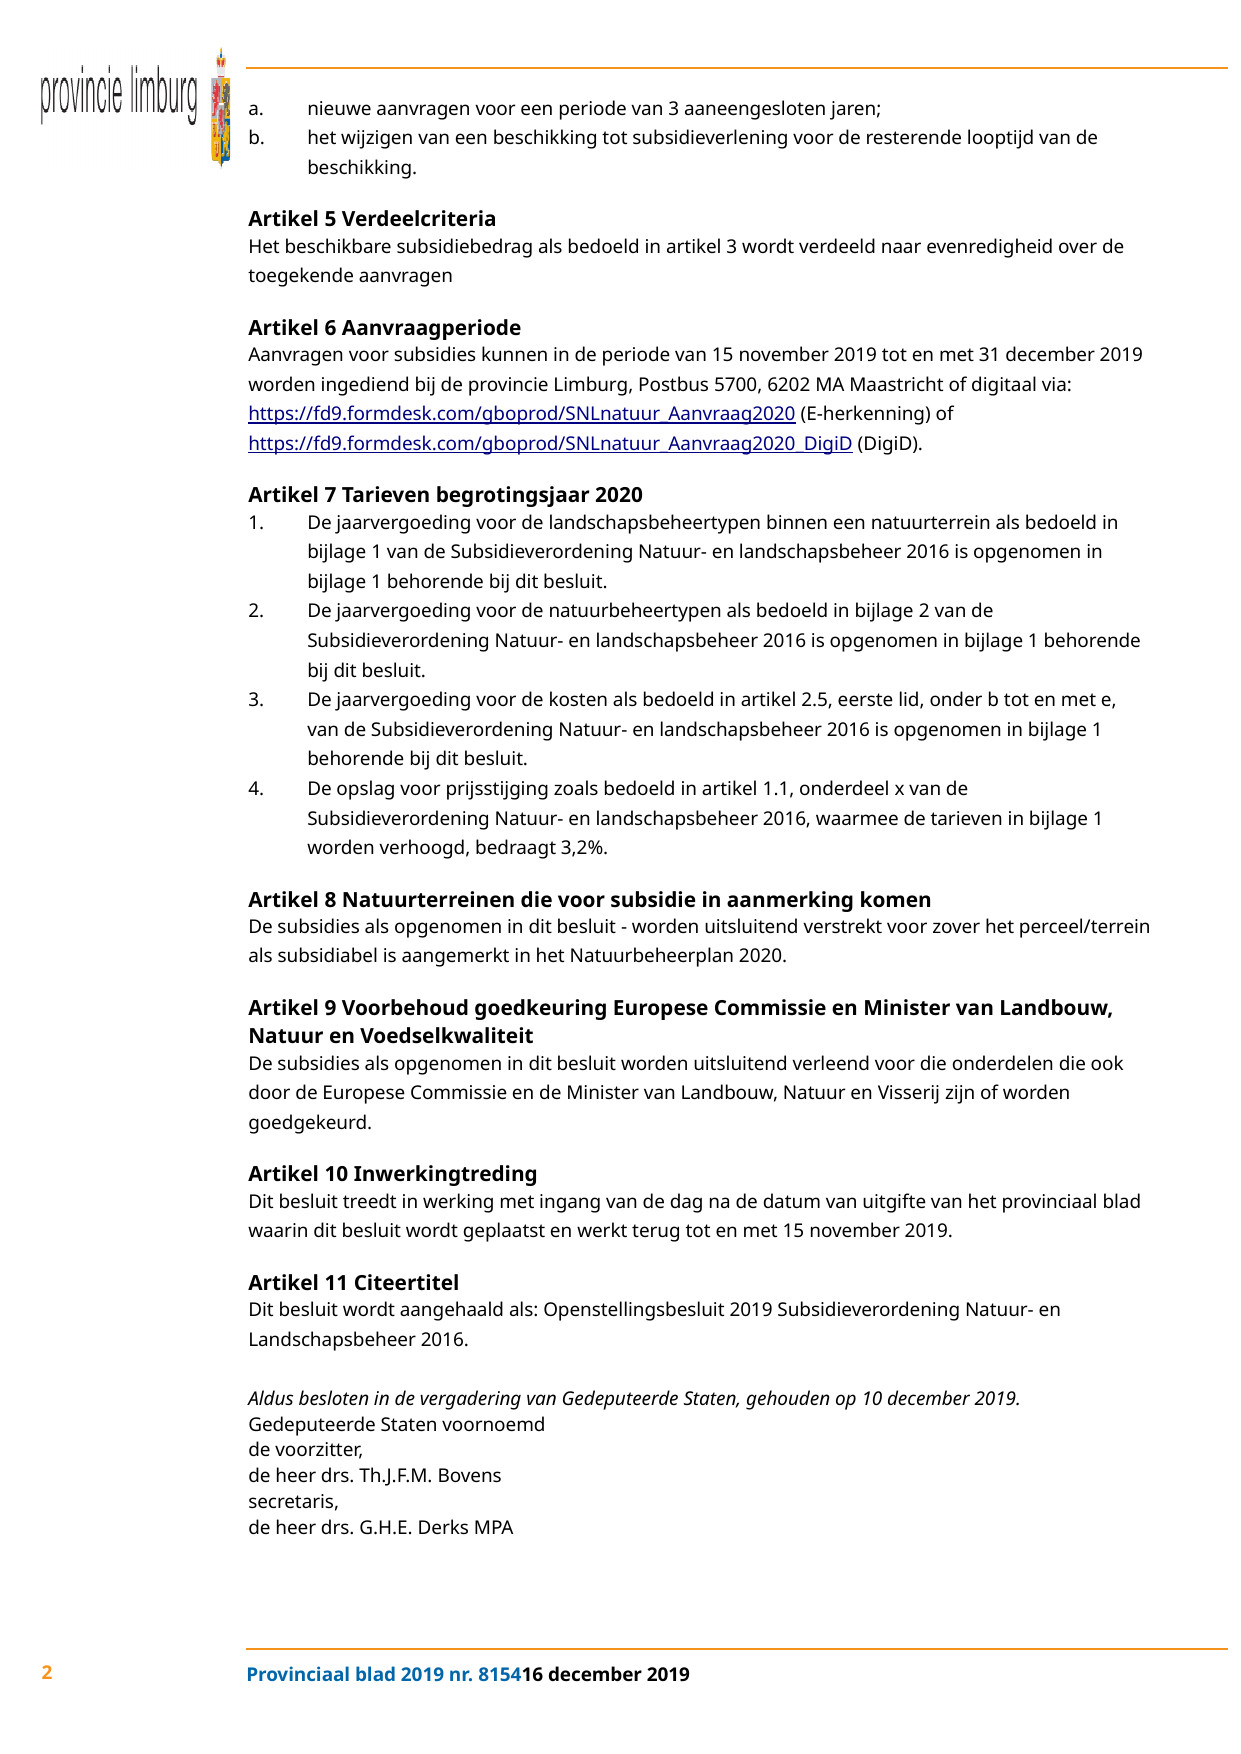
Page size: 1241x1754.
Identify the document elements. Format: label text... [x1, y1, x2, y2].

text Dit besluit wordt aangehaald als: Openstellingsbesluit 2019 Subsidieverordening Natuur- en Landschapsbeheer 2016. [248, 1296, 1152, 1352]
text De subsidies als opgenomen in dit besluit - worden uitsluitend verstrekt voor zover het perceel/terrein als subsidiabel is aangemerkt in het Natuurbeheerplan 2020. [248, 913, 1152, 968]
picture [41, 47, 231, 172]
text Artikel 7 Tarieven begrotingsjaar 2020 [248, 480, 1152, 509]
text Artikel 10 Inwerkingtreding [248, 1159, 1152, 1188]
list De jaarvergoeding voor de kosten als bedoeld in artikel 2.5, eerste lid, onder b tot en met e, van de Subsidieverordening Natuur- en landschapsbeheer 2016 is opgenomen in bijlage 1 behorende bij dit besluit. [248, 686, 1152, 771]
text Dit besluit treedt in werking met ingang van de dag na de datum van uitgifte van het provinciaal blad waarin dit besluit wordt geplaatst en werkt terug tot en met 15 november 2019. [248, 1188, 1152, 1243]
text Aanvragen voor subsidies kunnen in de periode van 15 november 2019 tot en met 31 december 2019 worden ingediend bij de provincie Limburg, Postbus 5700, 6202 MA Maastricht of digitaal via: https://fd9.formdesk.com/gboprod/SNLnatuur_Aanvraag2020 (E-herkenning) of https://fd9.formdesk.com/gboprod/SNLnatuur_Aanvraag2020_DigiD (DigiD). [248, 341, 1152, 456]
list De jaarvergoeding voor de natuurbeheertypen als bedoeld in bijlage 2 van de Subsidieverordening Natuur- en landschapsbeheer 2016 is opgenomen in bijlage 1 behorende bij dit besluit. [248, 598, 1152, 682]
text de heer drs. G.H.E. Derks MPA [248, 1514, 1152, 1539]
text de heer drs. Th.J.F.M. Bovens [248, 1462, 1152, 1488]
text secretaris, [248, 1488, 1152, 1514]
text Gedeputeerde Staten voornoemd [248, 1411, 1152, 1437]
text De subsidies als opgenomen in dit besluit worden uitsluitend verleend voor die onderdelen die ook door de Europese Commissie en de Minister van Landbouw, Natuur en Visserij zijn of worden goedgekeurd. [248, 1050, 1152, 1135]
text Het beschikbare subsidiebedrag als bedoeld in artikel 3 wordt verdeeld naar evenredigheid over de toegekende aanvragen [248, 233, 1152, 288]
text Artikel 11 Citeertitel [248, 1268, 1152, 1296]
text Artikel 9 Voorbehoud goedkeuring Europese Commissie en Minister van Landbouw, Natuur en Voedselkwaliteit [248, 993, 1152, 1050]
list De jaarvergoeding voor de landschapsbeheertypen binnen een natuurterrein als bedoeld in bijlage 1 van de Subsidieverordening Natuur- en landschapsbeheer 2016 is opgenomen in bijlage 1 behorende bij dit besluit. [248, 509, 1152, 594]
list De opslag voor prijsstijging zoals bedoeld in artikel 1.1, onderdeel x van de Subsidieverordening Natuur- en landschapsbeheer 2016, waarmee de tarieven in bijlage 1 worden verhoogd, bedraagt 3,2%. [248, 775, 1152, 860]
text Artikel 5 Verdeelcriteria [248, 204, 1152, 233]
list nieuwe aanvragen voor een periode van 3 aaneengesloten jaren; [248, 95, 1152, 121]
text Artikel 8 Natuurterreinen die voor subsidie in aanmerking komen [248, 885, 1152, 913]
text de voorzitter, [248, 1437, 1152, 1462]
text Artikel 6 Aanvraagperiode [248, 313, 1152, 341]
text Aldus besloten in de vergadering van Gedeputeerde Staten, gehouden op 10 december 2019. [248, 1385, 1152, 1411]
list het wijzigen van een beschikking tot subsidieverlening voor de resterende looptijd van de beschikking. [248, 124, 1152, 180]
